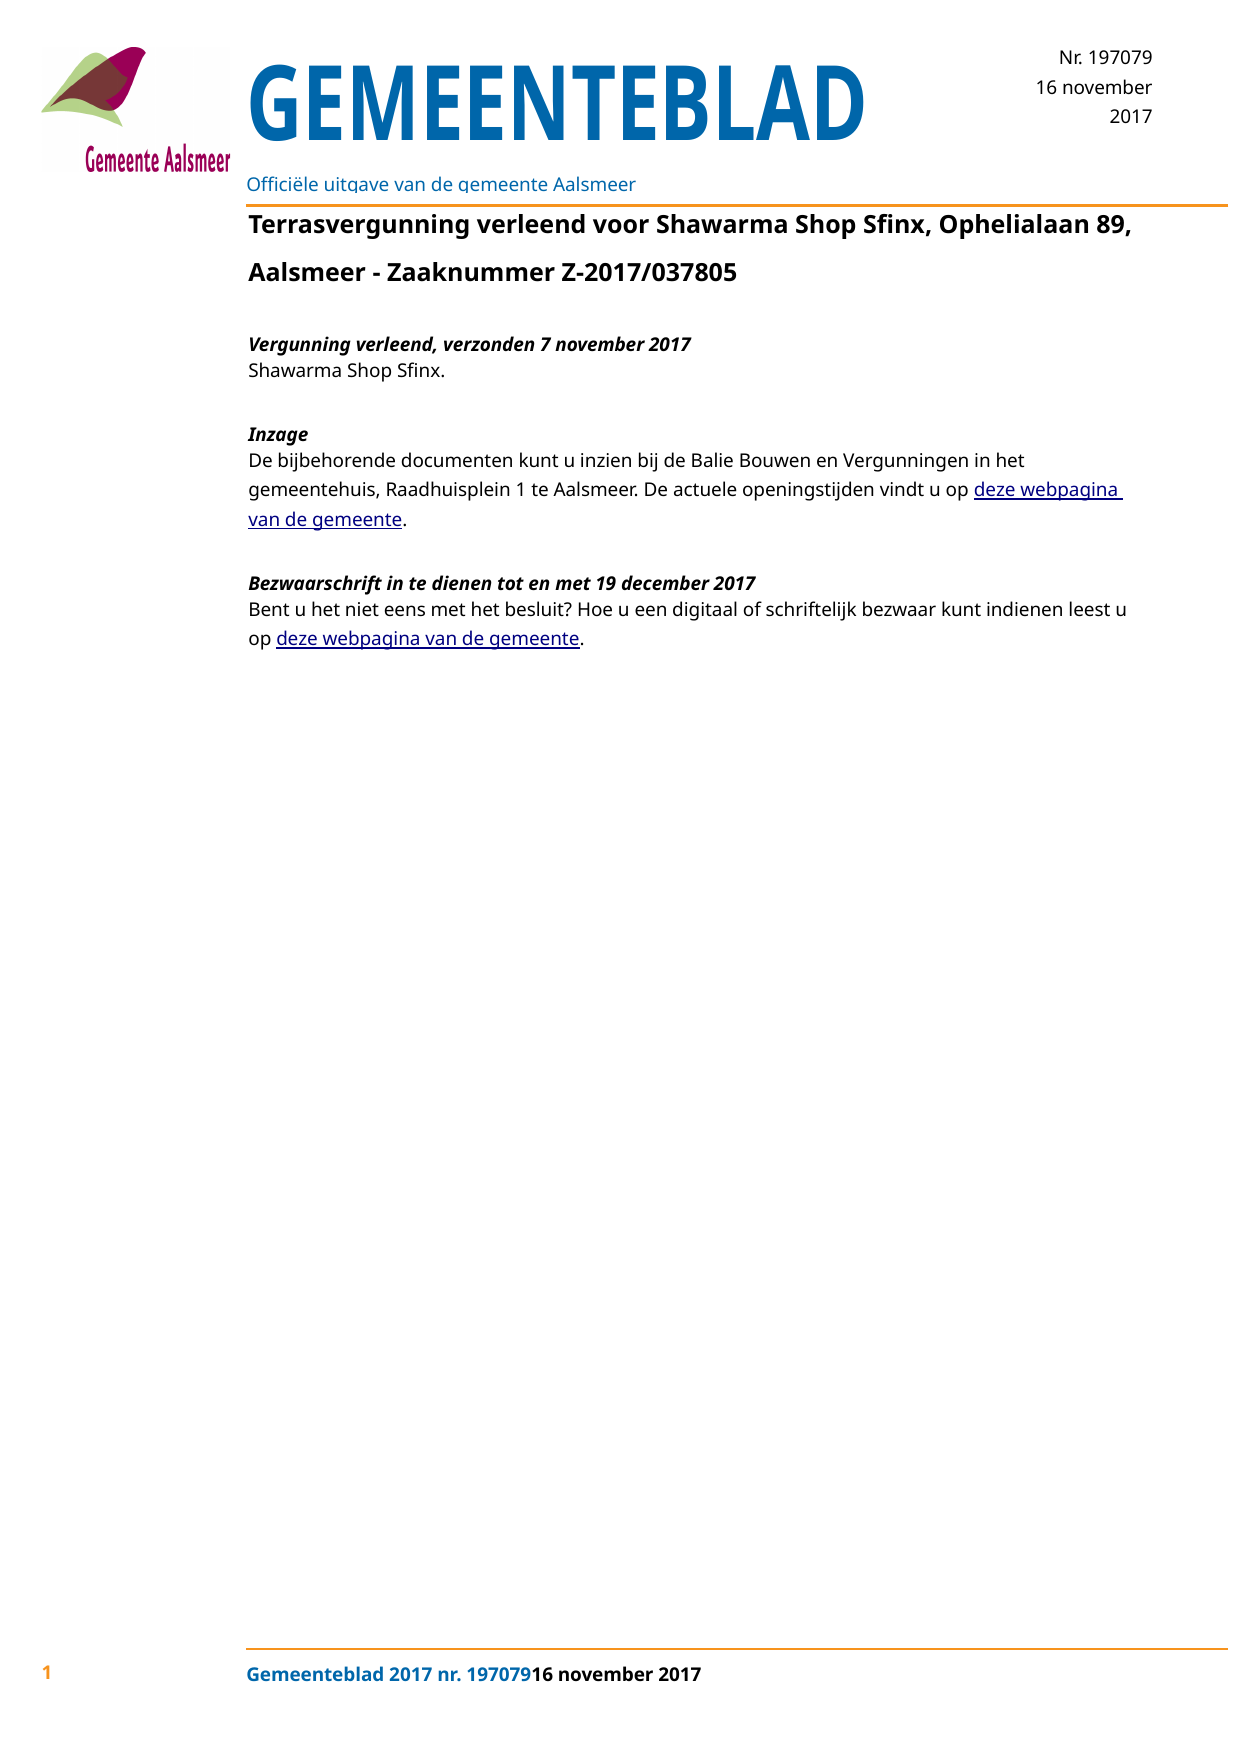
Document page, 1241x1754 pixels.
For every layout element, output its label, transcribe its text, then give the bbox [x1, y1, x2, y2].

text Terrasvergunning verleend voor Shawarma Shop Sfinx, Ophelialaan 89, Aalsmeer - Zaaknummer Z-2017/037805 [248, 207, 1152, 288]
picture [41, 47, 231, 172]
text Bezwaarschrift in te dienen tot en met 19 december 2017 [248, 570, 1152, 596]
text Vergunning verleend, verzonden 7 november 2017 [248, 331, 1152, 357]
text Shawarma Shop Sfinx. [248, 357, 1152, 383]
text Inzage [248, 421, 1152, 447]
text De bijbehorende documenten kunt u inzien bij de Balie Bouwen en Vergunningen in het gemeentehuis, Raadhuisplein 1 te Aalsmeer. De actuele openingstijden vindt u op deze webpagina van de gemeente. [248, 447, 1152, 532]
text Bent u het niet eens met het besluit? Hoe u een digitaal of schriftelijk bezwaar kunt indienen leest u op deze webpagina van de gemeente. [248, 596, 1152, 651]
